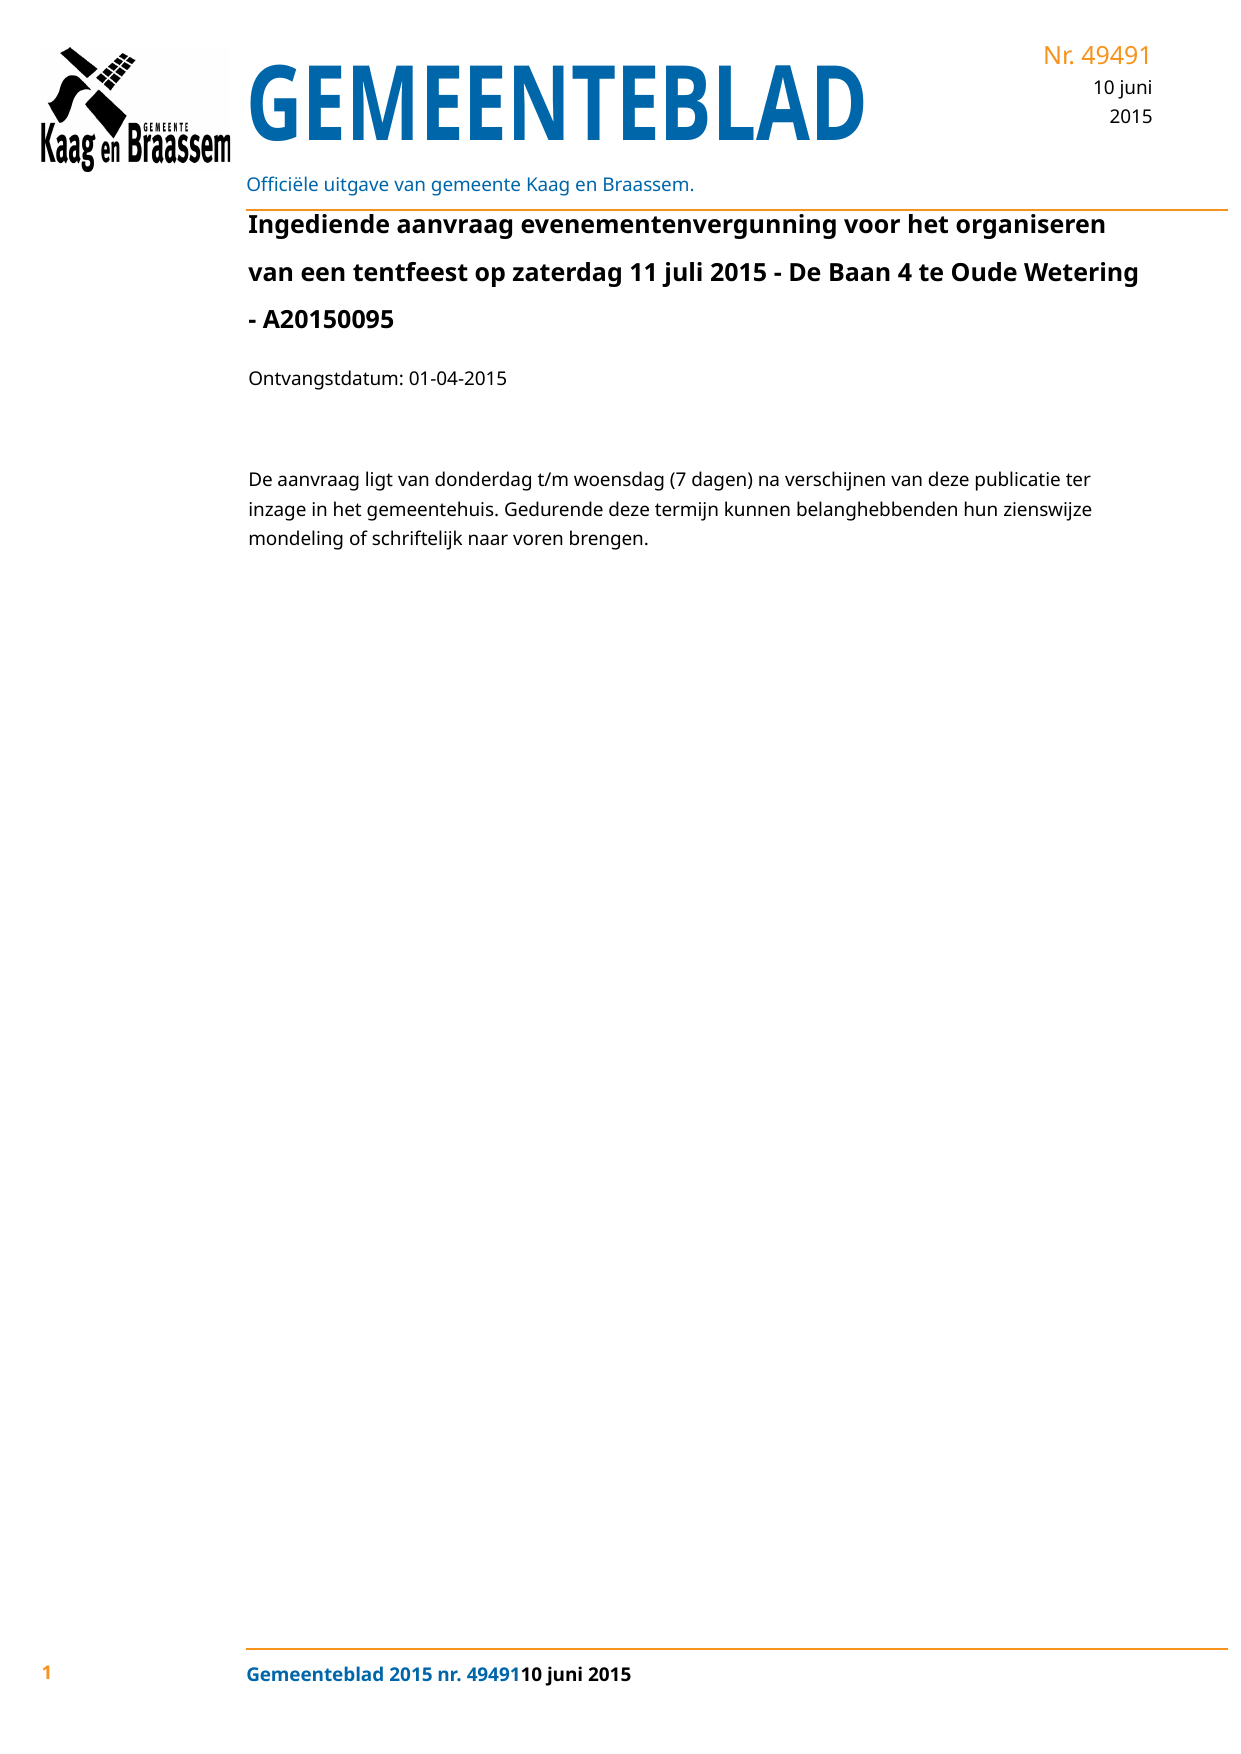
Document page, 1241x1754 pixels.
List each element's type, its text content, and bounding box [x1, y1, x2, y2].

text Ingediende aanvraag evenementenvergunning voor het organiseren van een tentfeest op zaterdag 11 juli 2015 - De Baan 4 te Oude Wetering - A20150095 [248, 211, 1152, 336]
text Ontvangstdatum: 01-04-2015 [248, 366, 1152, 391]
text De aanvraag ligt van donderdag t/m woensdag (7 dagen) na verschijnen van deze publicatie ter inzage in het gemeentehuis. Gedurende deze termijn kunnen belanghebbenden hun zienswijze mondeling of schriftelijk naar voren brengen. [248, 466, 1152, 551]
picture [41, 47, 231, 172]
